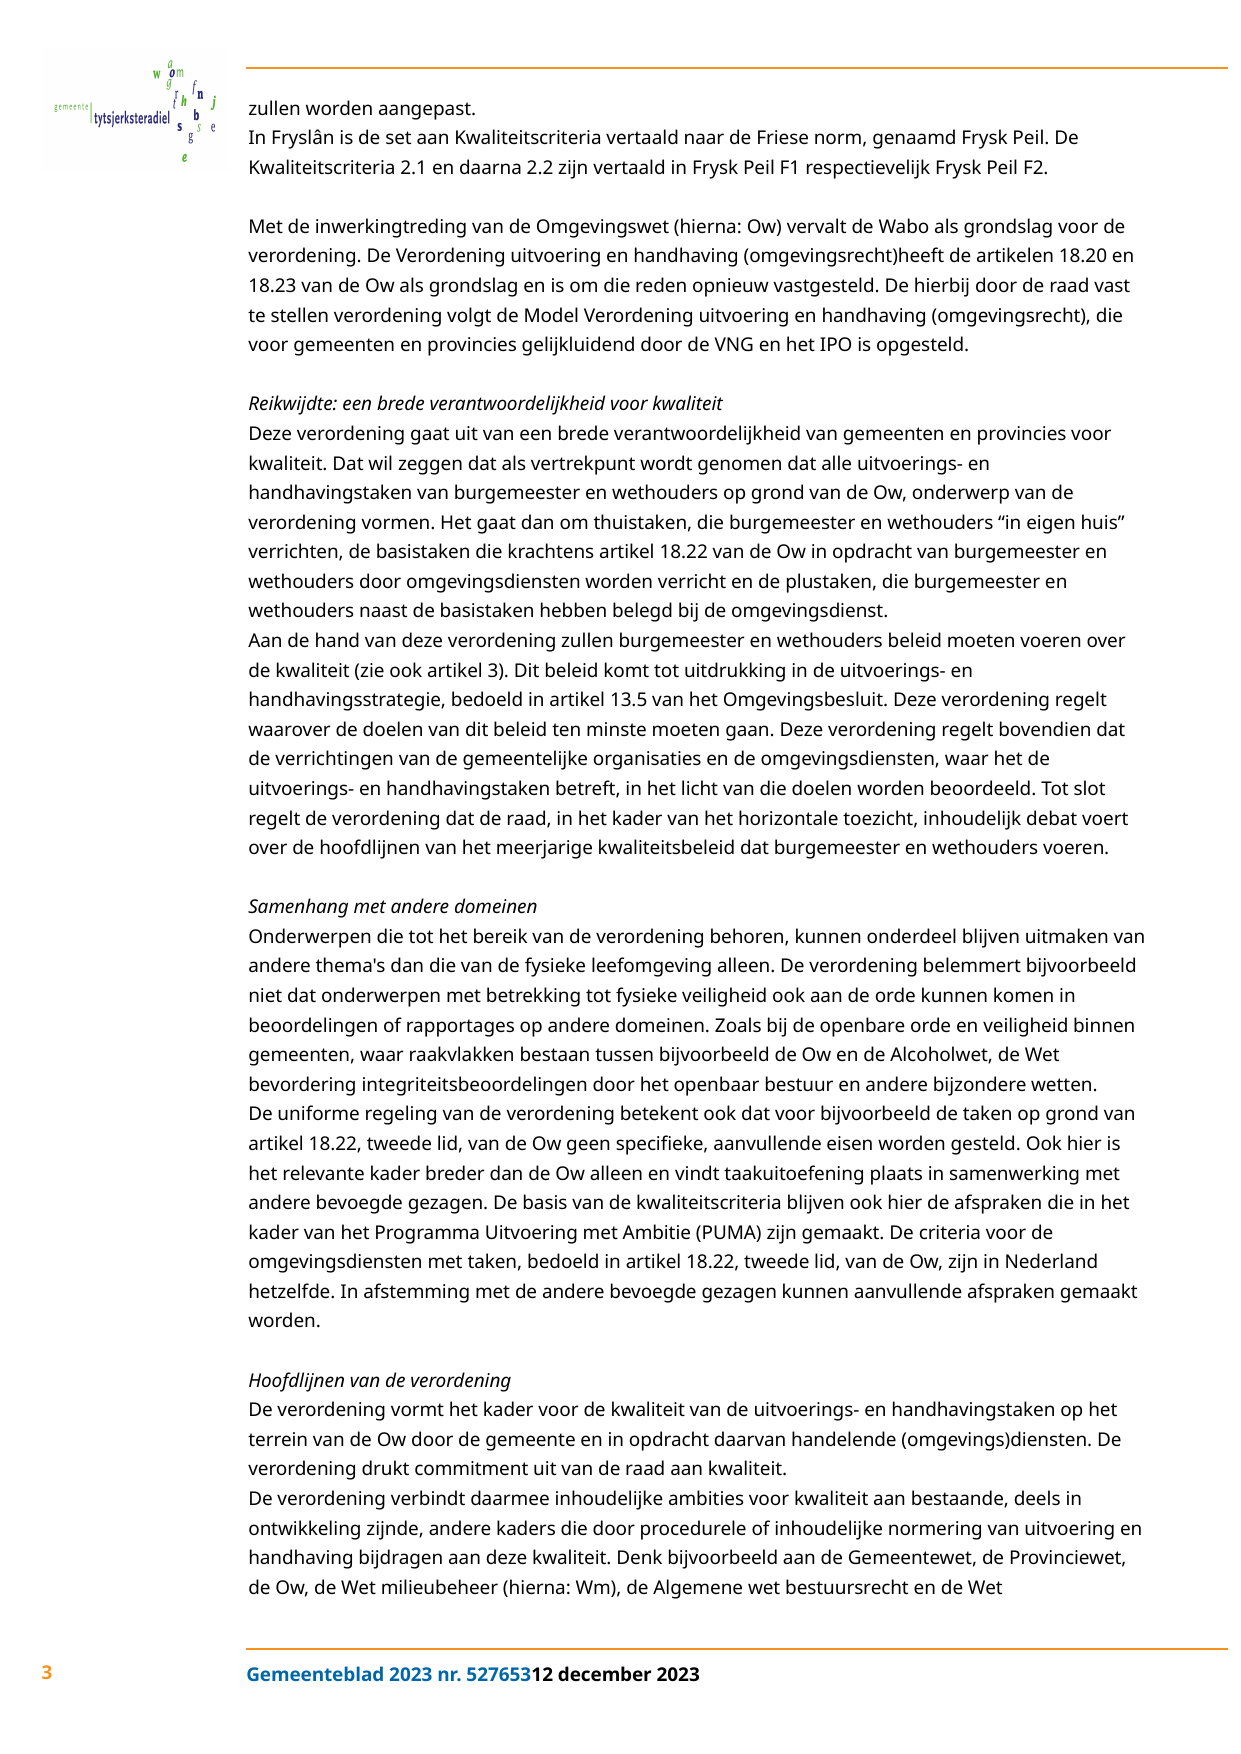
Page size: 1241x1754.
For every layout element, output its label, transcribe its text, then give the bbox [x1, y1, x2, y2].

text De verordening vormt het kader voor de kwaliteit van de uitvoerings- en handhavingstaken op het terrein van de Ow door de gemeente en in opdracht daarvan handelende (omgevings)diensten. De verordening drukt commitment uit van de raad aan kwaliteit. [248, 1396, 1152, 1481]
text Hoofdlijnen van de verordening [248, 1367, 1152, 1393]
text Deze verordening gaat uit van een brede verantwoordelijkheid van gemeenten en provincies voor kwaliteit. Dat wil zeggen dat als vertrekpunt wordt genomen dat alle uitvoerings- en handhavingstaken van burgemeester en wethouders op grond van de Ow, onderwerp van de verordening vormen. Het gaat dan om thuistaken, die burgemeester en wethouders “in eigen huis” verrichten, de basistaken die krachtens artikel 18.22 van de Ow in opdracht van burgemeester en wethouders door omgevingsdiensten worden verricht en de plustaken, die burgemeester en wethouders naast de basistaken hebben belegd bij de omgevingsdienst. [248, 420, 1152, 623]
text zullen worden aangepast. [248, 95, 1152, 121]
text Samenhang met andere domeinen [248, 893, 1152, 919]
text In Fryslân is de set aan Kwaliteitscriteria vertaald naar de Friese norm, genaamd Frysk Peil. De Kwaliteitscriteria 2.1 en daarna 2.2 zijn vertaald in Frysk Peil F1 respectievelijk Frysk Peil F2. [248, 124, 1152, 180]
picture [41, 47, 231, 172]
text Aan de hand van deze verordening zullen burgemeester en wethouders beleid moeten voeren over de kwaliteit (zie ook artikel 3). Dit beleid komt tot uitdrukking in de uitvoerings- en handhavingsstrategie, bedoeld in artikel 13.5 van het Omgevingsbesluit. Deze verordening regelt waarover de doelen van dit beleid ten minste moeten gaan. Deze verordening regelt bovendien dat de verrichtingen van de gemeentelijke organisaties en de omgevingsdiensten, waar het de uitvoerings- en handhavingstaken betreft, in het licht van die doelen worden beoordeeld. Tot slot regelt de verordening dat de raad, in het kader van het horizontale toezicht, inhoudelijk debat voert over de hoofdlijnen van het meerjarige kwaliteitsbeleid dat burgemeester en wethouders voeren. [248, 627, 1152, 860]
text Met de inwerkingtreding van de Omgevingswet (hierna: Ow) vervalt de Wabo als grondslag voor de verordening. De Verordening uitvoering en handhaving (omgevingsrecht)heeft de artikelen 18.20 en 18.23 van de Ow als grondslag en is om die reden opnieuw vastgesteld. De hierbij door de raad vast te stellen verordening volgt de Model Verordening uitvoering en handhaving (omgevingsrecht), die voor gemeenten en provincies gelijkluidend door de VNG en het IPO is opgesteld. [248, 213, 1152, 357]
text Reikwijdte: een brede verantwoordelijkheid voor kwaliteit [248, 391, 1152, 416]
text Onderwerpen die tot het bereik van de verordening behoren, kunnen onderdeel blijven uitmaken van andere thema's dan die van de fysieke leefomgeving alleen. De verordening belemmert bijvoorbeeld niet dat onderwerpen met betrekking tot fysieke veiligheid ook aan de orde kunnen komen in beoordelingen of rapportages op andere domeinen. Zoals bij de openbare orde en veiligheid binnen gemeenten, waar raakvlakken bestaan tussen bijvoorbeeld de Ow en de Alcoholwet, de Wet bevordering integriteitsbeoordelingen door het openbaar bestuur en andere bijzondere wetten. [248, 923, 1152, 1097]
text De uniforme regeling van de verordening betekent ook dat voor bijvoorbeeld de taken op grond van artikel 18.22, tweede lid, van de Ow geen specifieke, aanvullende eisen worden gesteld. Ook hier is het relevante kader breder dan de Ow alleen en vindt taakuitoefening plaats in samenwerking met andere bevoegde gezagen. De basis van de kwaliteitscriteria blijven ook hier de afspraken die in het kader van het Programma Uitvoering met Ambitie (PUMA) zijn gemaakt. De criteria voor de omgevingsdiensten met taken, bedoeld in artikel 18.22, tweede lid, van de Ow, zijn in Nederland hetzelfde. In afstemming met de andere bevoegde gezagen kunnen aanvullende afspraken gemaakt worden. [248, 1101, 1152, 1333]
text De verordening verbindt daarmee inhoudelijke ambities voor kwaliteit aan bestaande, deels in ontwikkeling zijnde, andere kaders die door procedurele of inhoudelijke normering van uitvoering en handhaving bijdragen aan deze kwaliteit. Denk bijvoorbeeld aan de Gemeentewet, de Provinciewet, de Ow, de Wet milieubeheer (hierna: Wm), de Algemene wet bestuursrecht en de Wet [248, 1485, 1152, 1600]
